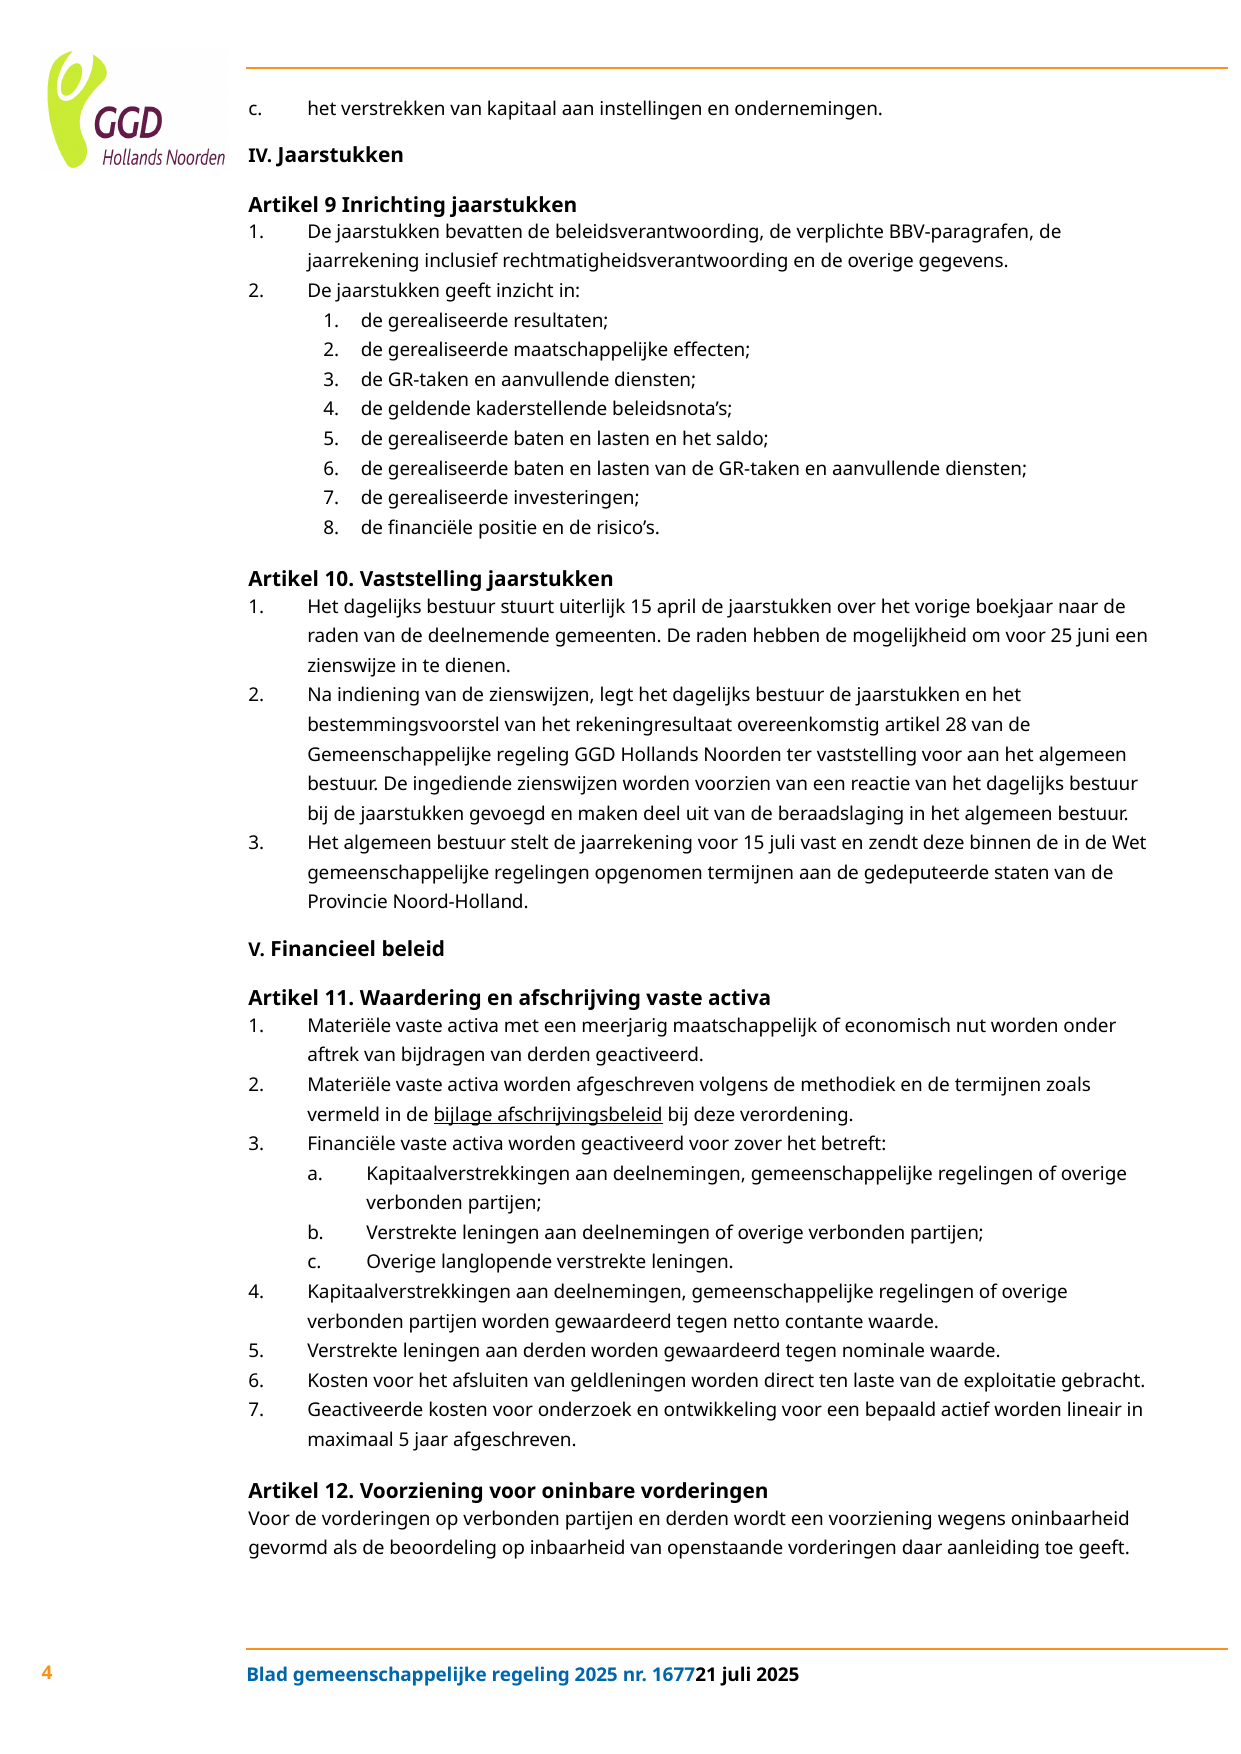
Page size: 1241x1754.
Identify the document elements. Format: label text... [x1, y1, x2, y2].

list de gerealiseerde baten en lasten van de GR-taken en aanvullende diensten; [323, 455, 1152, 481]
list Materiële vaste activa met een meerjarig maatschappelijk of economisch nut worden onder aftrek van bijdragen van derden geactiveerd. [248, 1012, 1152, 1067]
list Het dagelijks bestuur stuurt uiterlijk 15 april de jaarstukken over het vorige boekjaar naar de raden van de deelnemende gemeenten. De raden hebben de mogelijkheid om voor 25 juni een zienswijze in te dienen. [248, 593, 1152, 678]
list De jaarstukken geeft inzicht in: [248, 277, 1152, 303]
list Geactiveerde kosten voor onderzoek en ontwikkeling voor een bepaald actief worden lineair in maximaal 5 jaar afgeschreven. [248, 1397, 1152, 1452]
list de geldende kaderstellende beleidsnota’s; [323, 396, 1152, 421]
list Na indiening van de zienswijzen, legt het dagelijks bestuur de jaarstukken en het bestemmingsvoorstel van het rekeningresultaat overeenkomstig artikel 28 van de Gemeenschappelijke regeling GGD Hollands Noorden ter vaststelling voor aan het algemeen bestuur. De ingediende zienswijzen worden voorzien van een reactie van het dagelijks bestuur bij de jaarstukken gevoegd en maken deel uit van de beraadslaging in het algemeen bestuur. [248, 682, 1152, 826]
text V. Financieel beleid [248, 934, 1152, 963]
list de gerealiseerde baten en lasten en het saldo; [323, 425, 1152, 451]
list Materiële vaste activa worden afgeschreven volgens de methodiek en de termijnen zoals vermeld in de bijlage afschrijvingsbeleid bij deze verordening. [248, 1071, 1152, 1126]
list Kapitaalverstrekkingen aan deelnemingen, gemeenschappelijke regelingen of overige verbonden partijen worden gewaardeerd tegen netto contante waarde. [248, 1278, 1152, 1333]
list Kosten voor het afsluiten van geldleningen worden direct ten laste van de exploitatie gebracht. [248, 1367, 1152, 1393]
text Voor de vorderingen op verbonden partijen en derden wordt een voorziening wegens oninbaarheid gevormd als de beoordeling op inbaarheid van openstaande vorderingen daar aanleiding toe geeft. [248, 1505, 1152, 1560]
text Artikel 12. Voorziening voor oninbare vorderingen [248, 1477, 1152, 1505]
list de financiële positie en de risico’s. [323, 514, 1152, 540]
list de gerealiseerde investeringen; [323, 484, 1152, 510]
list Het algemeen bestuur stelt de jaarrekening voor 15 juli vast en zendt deze binnen de in de Wet gemeenschappelijke regelingen opgenomen termijnen aan de gedeputeerde staten van de Provincie Noord-Holland. [248, 829, 1152, 914]
list de gerealiseerde maatschappelijke effecten; [323, 336, 1152, 362]
list Kapitaalverstrekkingen aan deelnemingen, gemeenschappelijke regelingen of overige verbonden partijen; [307, 1160, 1152, 1215]
list Overige langlopende verstrekte leningen. [307, 1249, 1152, 1274]
list de gerealiseerde resultaten; [323, 307, 1152, 333]
list het verstrekken van kapitaal aan instellingen en ondernemingen. [248, 95, 1152, 121]
text IV. Jaarstukken [248, 140, 1152, 169]
text Artikel 9 Inrichting jaarstukken [248, 190, 1152, 218]
list de GR-taken en aanvullende diensten; [323, 366, 1152, 392]
list Verstrekte leningen aan deelnemingen of overige verbonden partijen; [307, 1219, 1152, 1245]
list Financiële vaste activa worden geactiveerd voor zover het betreft: [248, 1130, 1152, 1156]
picture [41, 47, 231, 172]
text Artikel 11. Waardering en afschrijving vaste activa [248, 983, 1152, 1012]
list De jaarstukken bevatten de beleidsverantwoording, de verplichte BBV-paragrafen, de jaarrekening inclusief rechtmatigheidsverantwoording en de overige gegevens. [248, 218, 1152, 273]
list Verstrekte leningen aan derden worden gewaardeerd tegen nominale waarde. [248, 1337, 1152, 1363]
text Artikel 10. Vaststelling jaarstukken [248, 564, 1152, 593]
